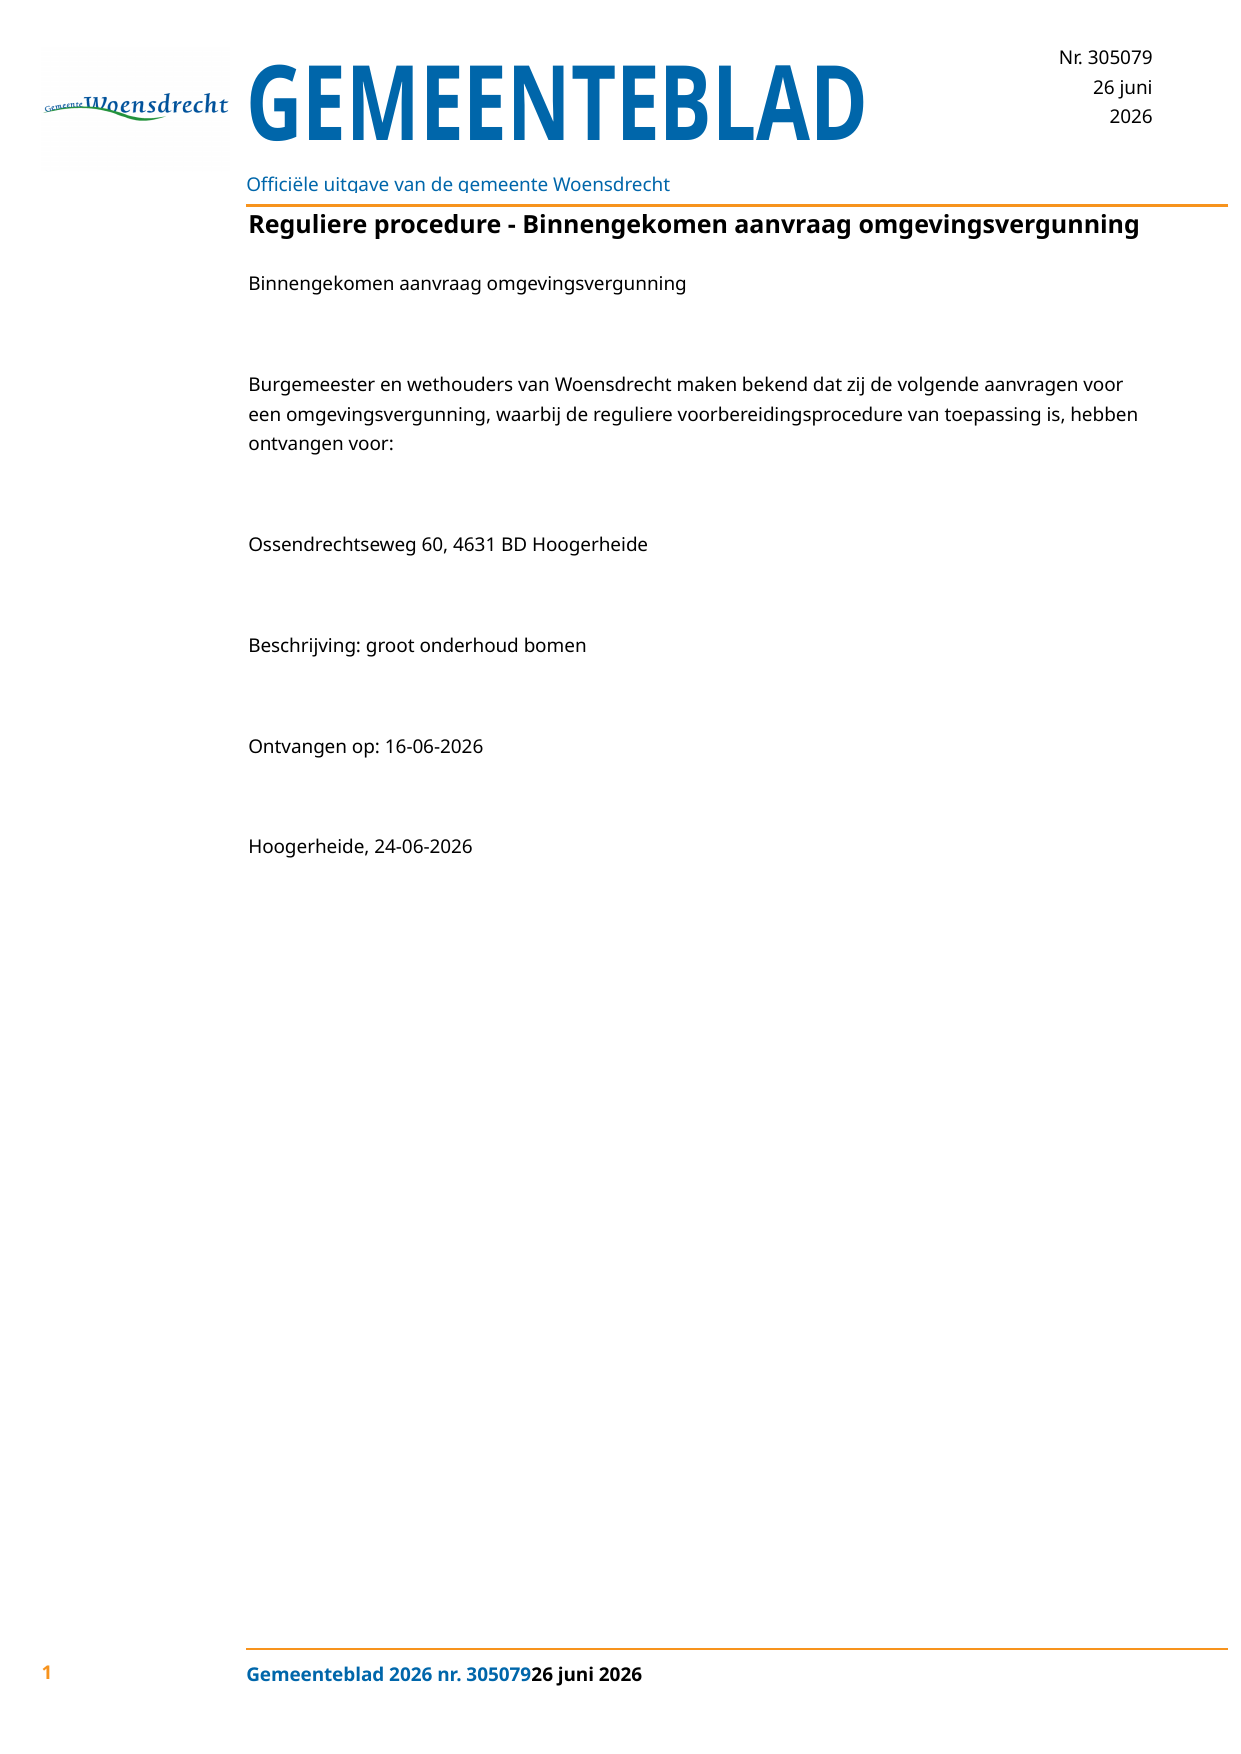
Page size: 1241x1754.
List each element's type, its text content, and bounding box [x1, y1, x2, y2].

picture [41, 47, 231, 172]
text Ossendrechtseweg 60, 4631 BD Hoogerheide [248, 531, 1152, 557]
text Beschrijving: groot onderhoud bomen [248, 632, 1152, 658]
text Binnengekomen aanvraag omgevingsvergunning [248, 270, 1152, 296]
text Reguliere procedure - Binnengekomen aanvraag omgevingsvergunning [248, 207, 1152, 241]
text Hoogerheide, 24-06-2026 [248, 834, 1152, 859]
text Ontvangen op: 16-06-2026 [248, 733, 1152, 758]
text Burgemeester en wethouders van Woensdrecht maken bekend dat zij de volgende aanvragen voor een omgevingsvergunning, waarbij de reguliere voorbereidingsprocedure van toepassing is, hebben ontvangen voor: [248, 371, 1152, 456]
